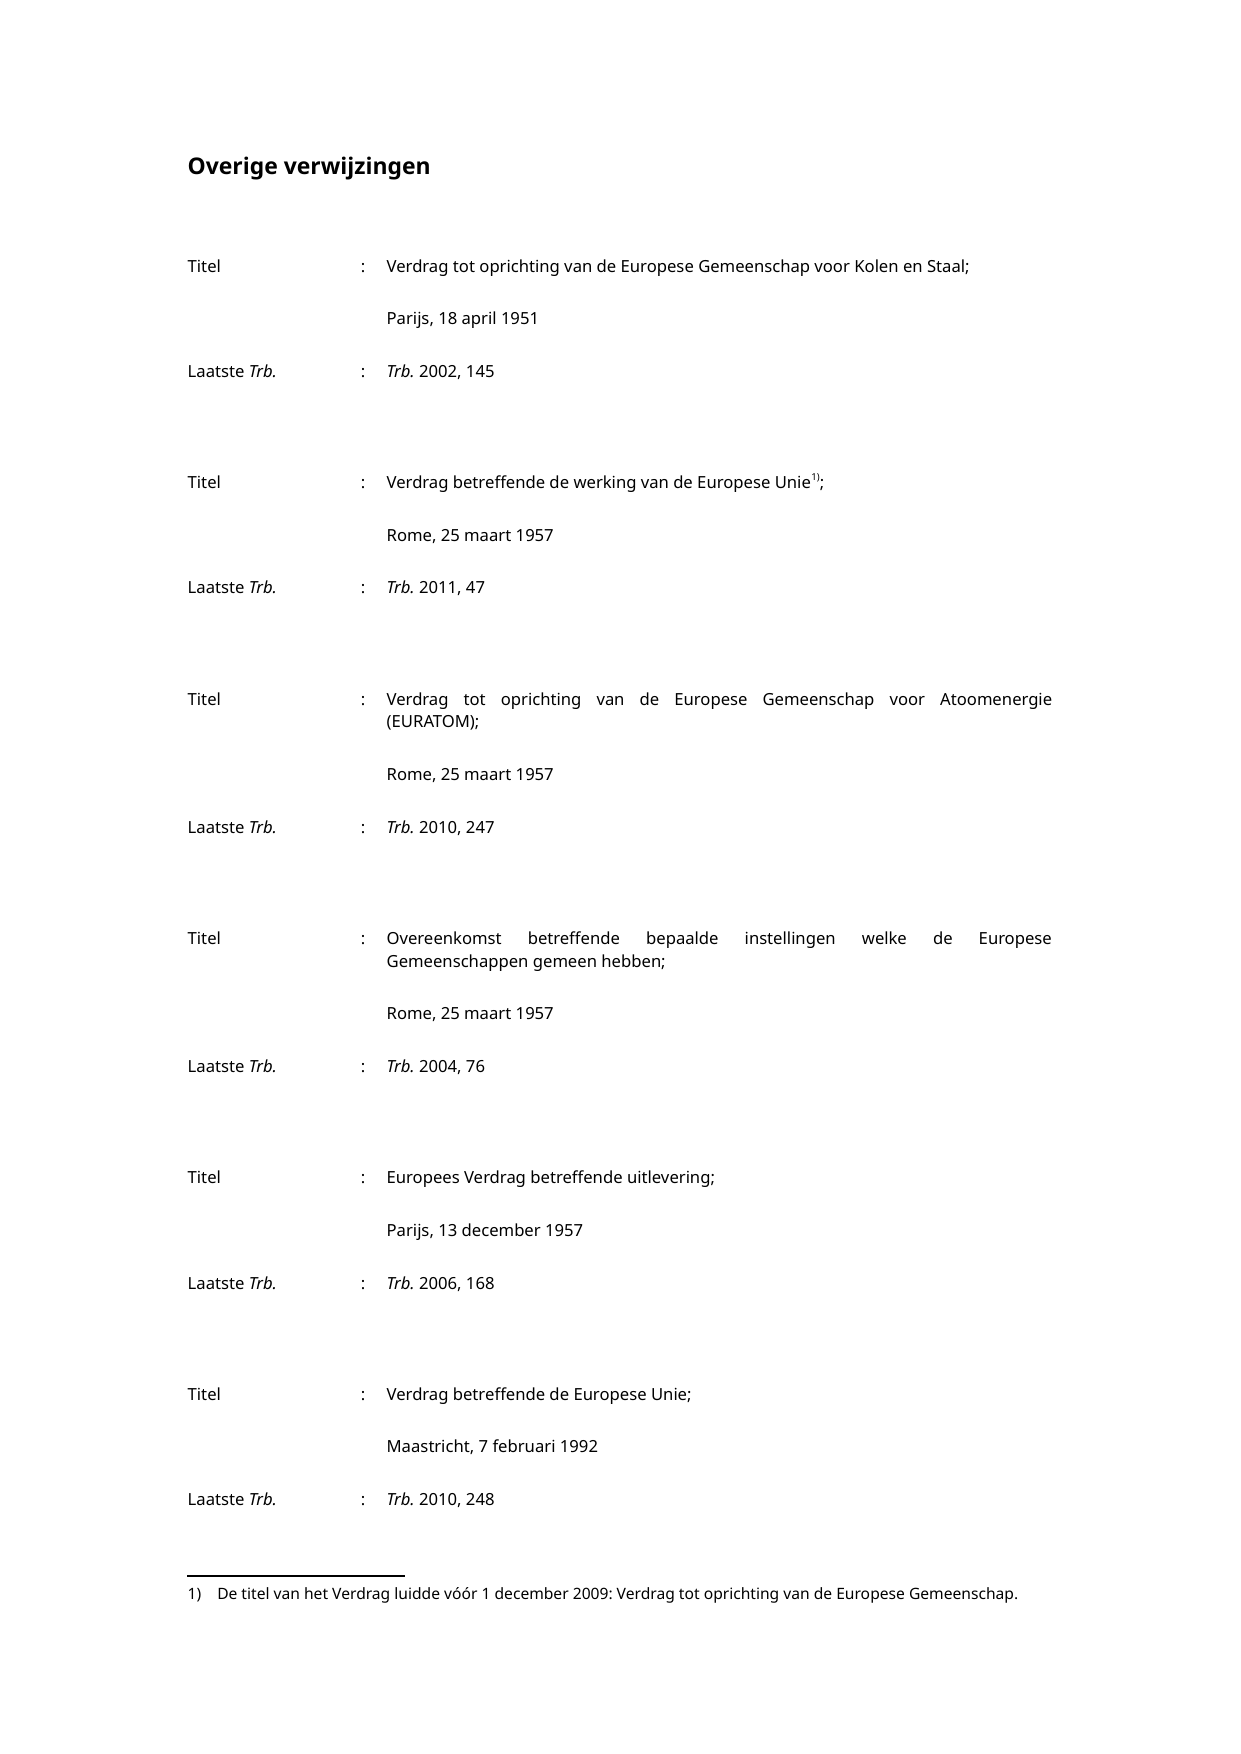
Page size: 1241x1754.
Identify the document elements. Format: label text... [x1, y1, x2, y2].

table_cell Trb. 2010, 248 [386, 1488, 1053, 1541]
table_cell : [361, 815, 386, 868]
table_cell : [361, 360, 386, 412]
table_cell Titel [188, 687, 361, 815]
table_cell [188, 868, 361, 927]
table_cell Laatste Trb. [188, 576, 361, 629]
table_header : [361, 254, 386, 359]
table_cell [386, 1324, 1053, 1382]
table_cell Titel [188, 471, 361, 576]
table_cell [361, 629, 386, 687]
table_cell Laatste Trb. [188, 815, 361, 868]
table_cell : [361, 687, 386, 815]
table_cell Titel [188, 927, 361, 1055]
table_header Titel [188, 254, 361, 359]
table_cell [361, 412, 386, 471]
table_cell Trb. 2004, 76 [386, 1055, 1053, 1107]
table_cell Overeenkomst betreffende bepaalde instellingen welke de Europese Gemeenschappen gemeen hebben; Rome, 25 maart 1957 [386, 927, 1053, 1055]
table_cell Laatste Trb. [188, 1488, 361, 1541]
table_cell Verdrag tot oprichting van de Europese Gemeenschap voor Atoomenergie (EURATOM); Rome, 25 maart 1957 [386, 687, 1053, 815]
table_cell [188, 629, 361, 687]
table_cell [386, 412, 1053, 471]
table_cell [361, 1324, 386, 1382]
table_cell Verdrag betreffende de Europese Unie; Maastricht, 7 februari 1992 [386, 1383, 1053, 1488]
table_cell [361, 868, 386, 927]
table_cell [188, 412, 361, 471]
table_cell Laatste Trb. [188, 1055, 361, 1107]
table_cell Laatste Trb. [188, 1271, 361, 1324]
table_cell : [361, 1166, 386, 1271]
table_cell : [361, 1488, 386, 1541]
table_cell [386, 629, 1053, 687]
table_cell [361, 1108, 386, 1166]
table_cell : [361, 1383, 386, 1488]
table_cell : [361, 576, 386, 629]
table_cell Trb. 2002, 145 [386, 360, 1053, 412]
table_cell : [361, 1271, 386, 1324]
table_cell Titel [188, 1383, 361, 1488]
table_cell Trb. 2006, 168 [386, 1271, 1053, 1324]
table_cell Trb. 2010, 247 [386, 815, 1053, 868]
table_cell Europees Verdrag betreffende uitlevering; Parijs, 13 december 1957 [386, 1166, 1053, 1271]
table_cell [188, 1324, 361, 1382]
table_cell Laatste Trb. [188, 360, 361, 412]
table_header Verdrag tot oprichting van de Europese Gemeenschap voor Kolen en Staal; Parijs, 18 april 1951 [386, 254, 1053, 359]
table_cell : [361, 1055, 386, 1107]
table_cell : [361, 471, 386, 576]
table_cell [188, 1108, 361, 1166]
table_cell Titel [188, 1166, 361, 1271]
table_cell [386, 868, 1053, 927]
table_cell [386, 1108, 1053, 1166]
subtitle Overige verwijzingen [187, 150, 1053, 181]
table_cell : [361, 927, 386, 1055]
table_cell Verdrag betreffende de werking van de Europese Unie; Rome, 25 maart 1957 [386, 471, 1053, 576]
table_cell Trb. 2011, 47 [386, 576, 1053, 629]
